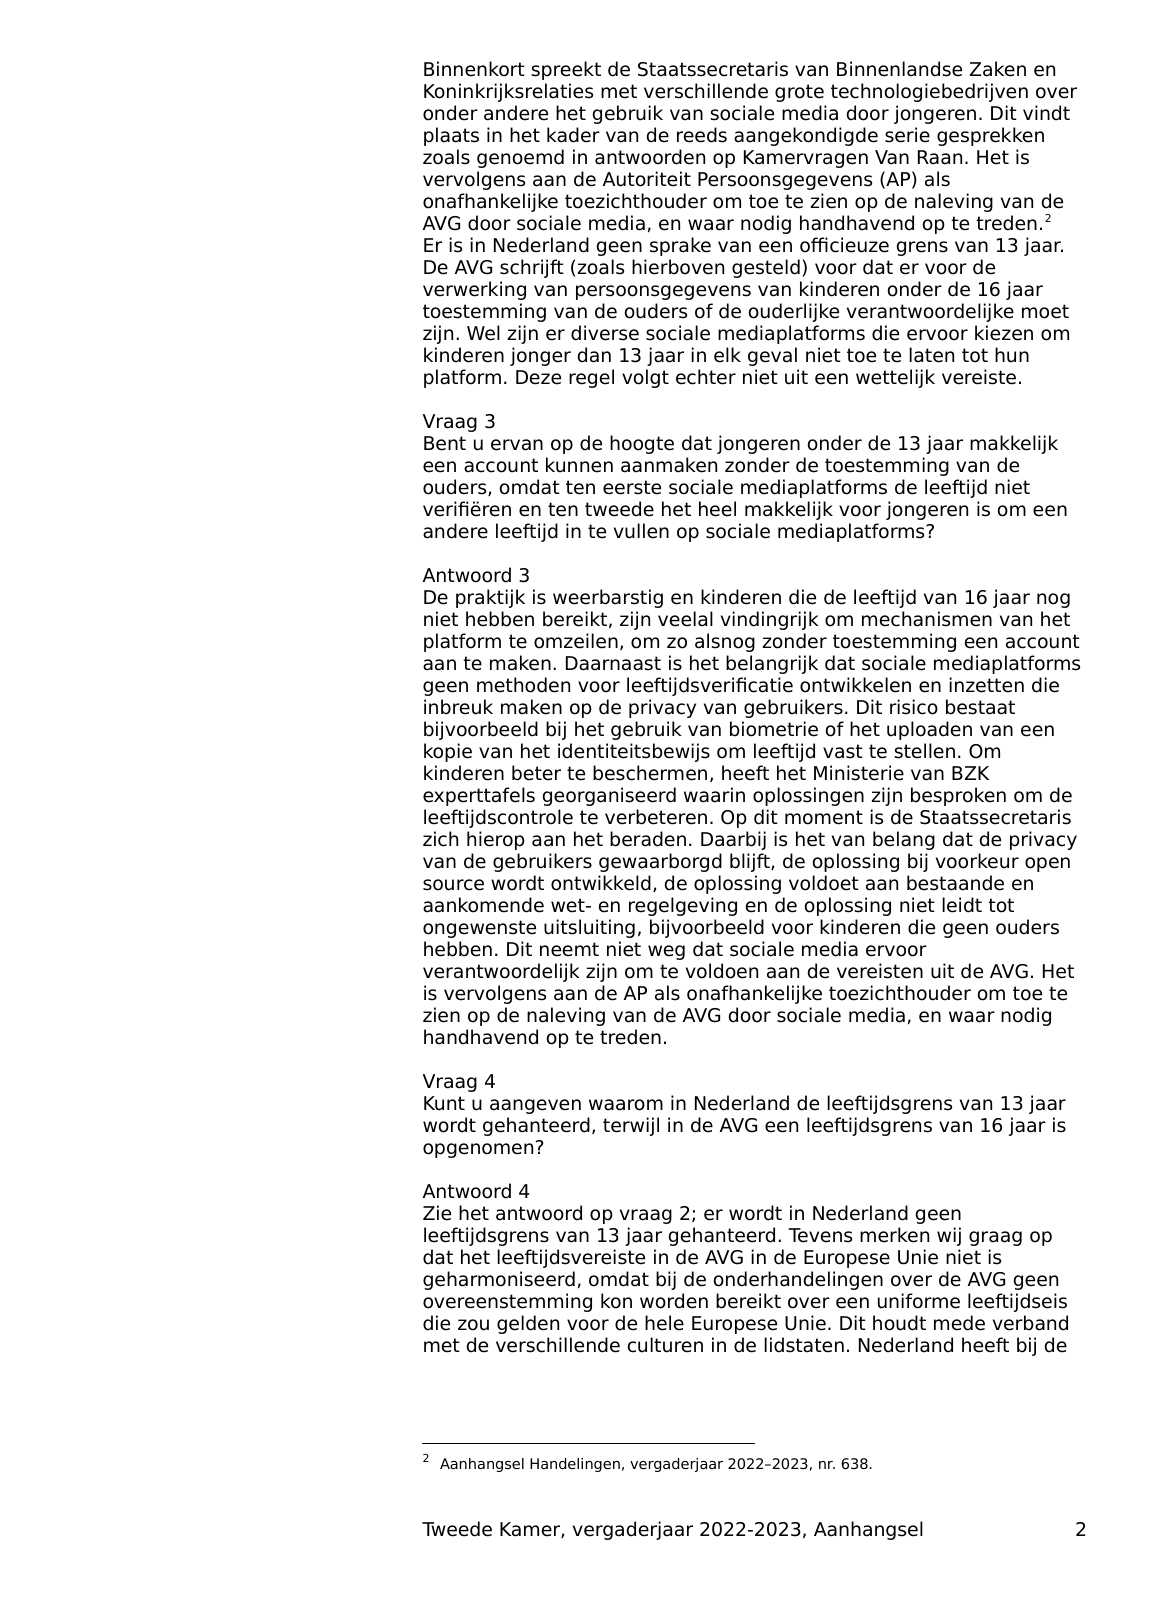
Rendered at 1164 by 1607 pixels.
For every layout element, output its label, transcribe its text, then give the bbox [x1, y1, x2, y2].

text Er is in Nederland geen sprake van een officieuze grens van 13 jaar. De AVG schrijft (zoals hierboven gesteld) voor dat er voor de verwerking van persoonsgegevens van kinderen onder de 16 jaar toestemming van de ouders of de ouderlijke verantwoordelijke moet zijn. Wel zijn er diverse sociale mediaplatforms die ervoor kiezen om kinderen jonger dan 13 jaar in elk geval niet toe te laten tot hun platform. Deze regel volgt echter niet uit een wettelijk vereiste. [422, 235, 1087, 389]
text Antwoord 4 [422, 1181, 1087, 1203]
text Antwoord 3 [422, 565, 1087, 587]
text Zie het antwoord op vraag 2; er wordt in Nederland geen leeftijdsgrens van 13 jaar gehanteerd. Tevens merken wij graag op dat het leeftijdsvereiste in de AVG in de Europese Unie niet is geharmoniseerd, omdat bij de onderhandelingen over de AVG geen overeenstemming kon worden bereikt over een uniforme leeftijdseis die zou gelden voor de hele Europese Unie. Dit houdt mede verband met de verschillende culturen in de lidstaten. Nederland heeft bij de [422, 1203, 1087, 1357]
text Binnenkort spreekt de Staatssecretaris van Binnenlandse Zaken en Koninkrijksrelaties met verschillende grote technologiebedrijven over onder andere het gebruik van sociale media door jongeren. Dit vindt plaats in het kader van de reeds aangekondigde serie gesprekken zoals genoemd in antwoorden op Kamervragen Van Raan. Het is vervolgens aan de Autoriteit Persoonsgegevens (AP) als onafhankelijke toezichthouder om toe te zien op de naleving van de AVG door sociale media, en waar nodig handhavend op te treden. [422, 59, 1087, 235]
text De praktijk is weerbarstig en kinderen die de leeftijd van 16 jaar nog niet hebben bereikt, zijn veelal vindingrijk om mechanismen van het platform te omzeilen, om zo alsnog zonder toestemming een account aan te maken. Daarnaast is het belangrijk dat sociale mediaplatforms geen methoden voor leeftijdsverificatie ontwikkelen en inzetten die inbreuk maken op de privacy van gebruikers. Dit risico bestaat bijvoorbeeld bij het gebruik van biometrie of het uploaden van een kopie van het identiteitsbewijs om leeftijd vast te stellen. Om kinderen beter te beschermen, heeft het Ministerie van BZK experttafels georganiseerd waarin oplossingen zijn besproken om de leeftijdscontrole te verbeteren. Op dit moment is de Staatssecretaris zich hierop aan het beraden. Daarbij is het van belang dat de privacy van de gebruikers gewaarborgd blijft, de oplossing bij voorkeur open source wordt ontwikkeld, de oplossing voldoet aan bestaande en aankomende wet- en regelgeving en de oplossing niet leidt tot ongewenste uitsluiting, bijvoorbeeld voor kinderen die geen ouders hebben. Dit neemt niet weg dat sociale media ervoor verantwoordelijk zijn om te voldoen aan de vereisten uit de AVG. Het is vervolgens aan de AP als onafhankelijke toezichthouder om toe te zien op de naleving van de AVG door sociale media, en waar nodig handhavend op te treden. [422, 587, 1087, 1048]
text Vraag 3 [422, 411, 1087, 433]
text Bent u ervan op de hoogte dat jongeren onder de 13 jaar makkelijk een account kunnen aanmaken zonder de toestemming van de ouders, omdat ten eerste sociale mediaplatforms de leeftijd niet verifiëren en ten tweede het heel makkelijk voor jongeren is om een andere leeftijd in te vullen op sociale mediaplatforms? [422, 433, 1087, 543]
text Aanhangsel Handelingen, vergaderjaar 2022–2023, nr. 638. [422, 1452, 1087, 1474]
text Vraag 4 [422, 1071, 1087, 1093]
text Kunt u aangeven waarom in Nederland de leeftijdsgrens van 13 jaar wordt gehanteerd, terwijl in de AVG een leeftijdsgrens van 16 jaar is opgenomen? [422, 1093, 1087, 1159]
